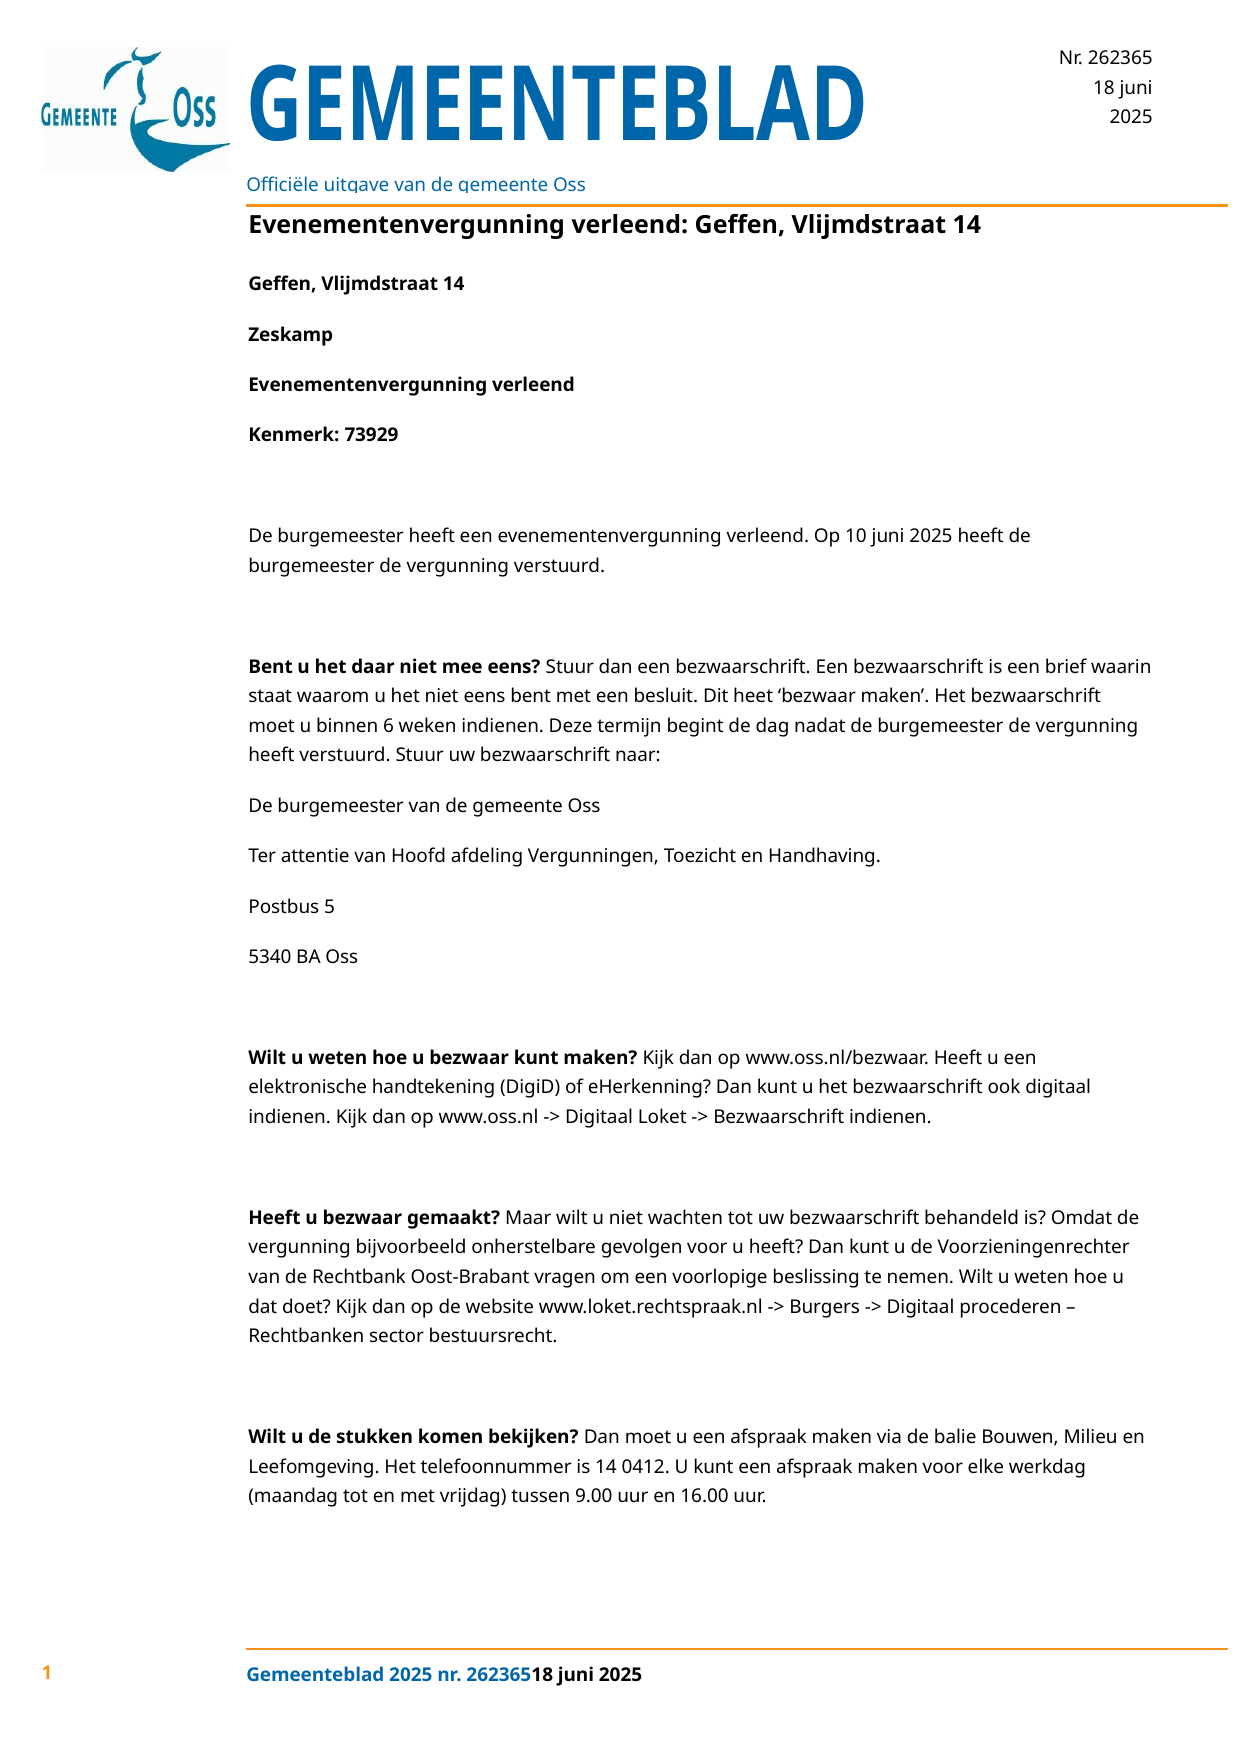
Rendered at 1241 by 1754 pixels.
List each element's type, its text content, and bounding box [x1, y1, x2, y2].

text Postbus 5 [248, 893, 1152, 918]
text Evenementenvergunning verleend [248, 371, 1152, 397]
picture [41, 47, 231, 172]
text Zeskamp [248, 321, 1152, 346]
text Ter attentie van Hoofd afdeling Vergunningen, Toezicht en Handhaving. [248, 842, 1152, 868]
text Bent u het daar niet mee eens? Stuur dan een bezwaarschrift. Een bezwaarschrift is een brief waarin staat waarom u het niet eens bent met een besluit. Dit heet ‘bezwaar maken’. Het bezwaarschrift moet u binnen 6 weken indienen. Deze termijn begint de dag nadat de burgemeester de vergunning heeft verstuurd. Stuur uw bezwaarschrift naar: [248, 653, 1152, 767]
text De burgemeester van de gemeente Oss [248, 792, 1152, 818]
text 5340 BA Oss [248, 943, 1152, 969]
text De burgemeester heeft een evenementenvergunning verleend. Op 10 juni 2025 heeft de burgemeester de vergunning verstuurd. [248, 522, 1152, 578]
text Wilt u de stukken komen bekijken? Dan moet u een afspraak maken via de balie Bouwen, Milieu en Leefomgeving. Het telefoonnummer is 14 0412. U kunt een afspraak maken voor elke werkdag (maandag tot en met vrijdag) tussen 9.00 uur en 16.00 uur. [248, 1423, 1152, 1508]
text Geffen, Vlijmdstraat 14 [248, 270, 1152, 296]
text Wilt u weten hoe u bezwaar kunt maken? Kijk dan op www.oss.nl/bezwaar. Heeft u een elektronische handtekening (DigiD) of eHerkenning? Dan kunt u het bezwaarschrift ook digitaal indienen. Kijk dan op www.oss.nl -> Digitaal Loket -> Bezwaarschrift indienen. [248, 1044, 1152, 1129]
text Evenementenvergunning verleend: Geffen, Vlijmdstraat 14 [248, 207, 1152, 241]
text Heeft u bezwaar gemaakt? Maar wilt u niet wachten tot uw bezwaarschrift behandeld is? Omdat de vergunning bijvoorbeeld onherstelbare gevolgen voor u heeft? Dan kunt u de Voorzieningenrechter van de Rechtbank Oost-Brabant vragen om een voorlopige beslissing te nemen. Wilt u weten hoe u dat doet? Kijk dan op de website www.loket.rechtspraak.nl -> Burgers -> Digitaal procederen – Rechtbanken sector bestuursrecht. [248, 1204, 1152, 1348]
text Kenmerk: 73929 [248, 422, 1152, 447]
